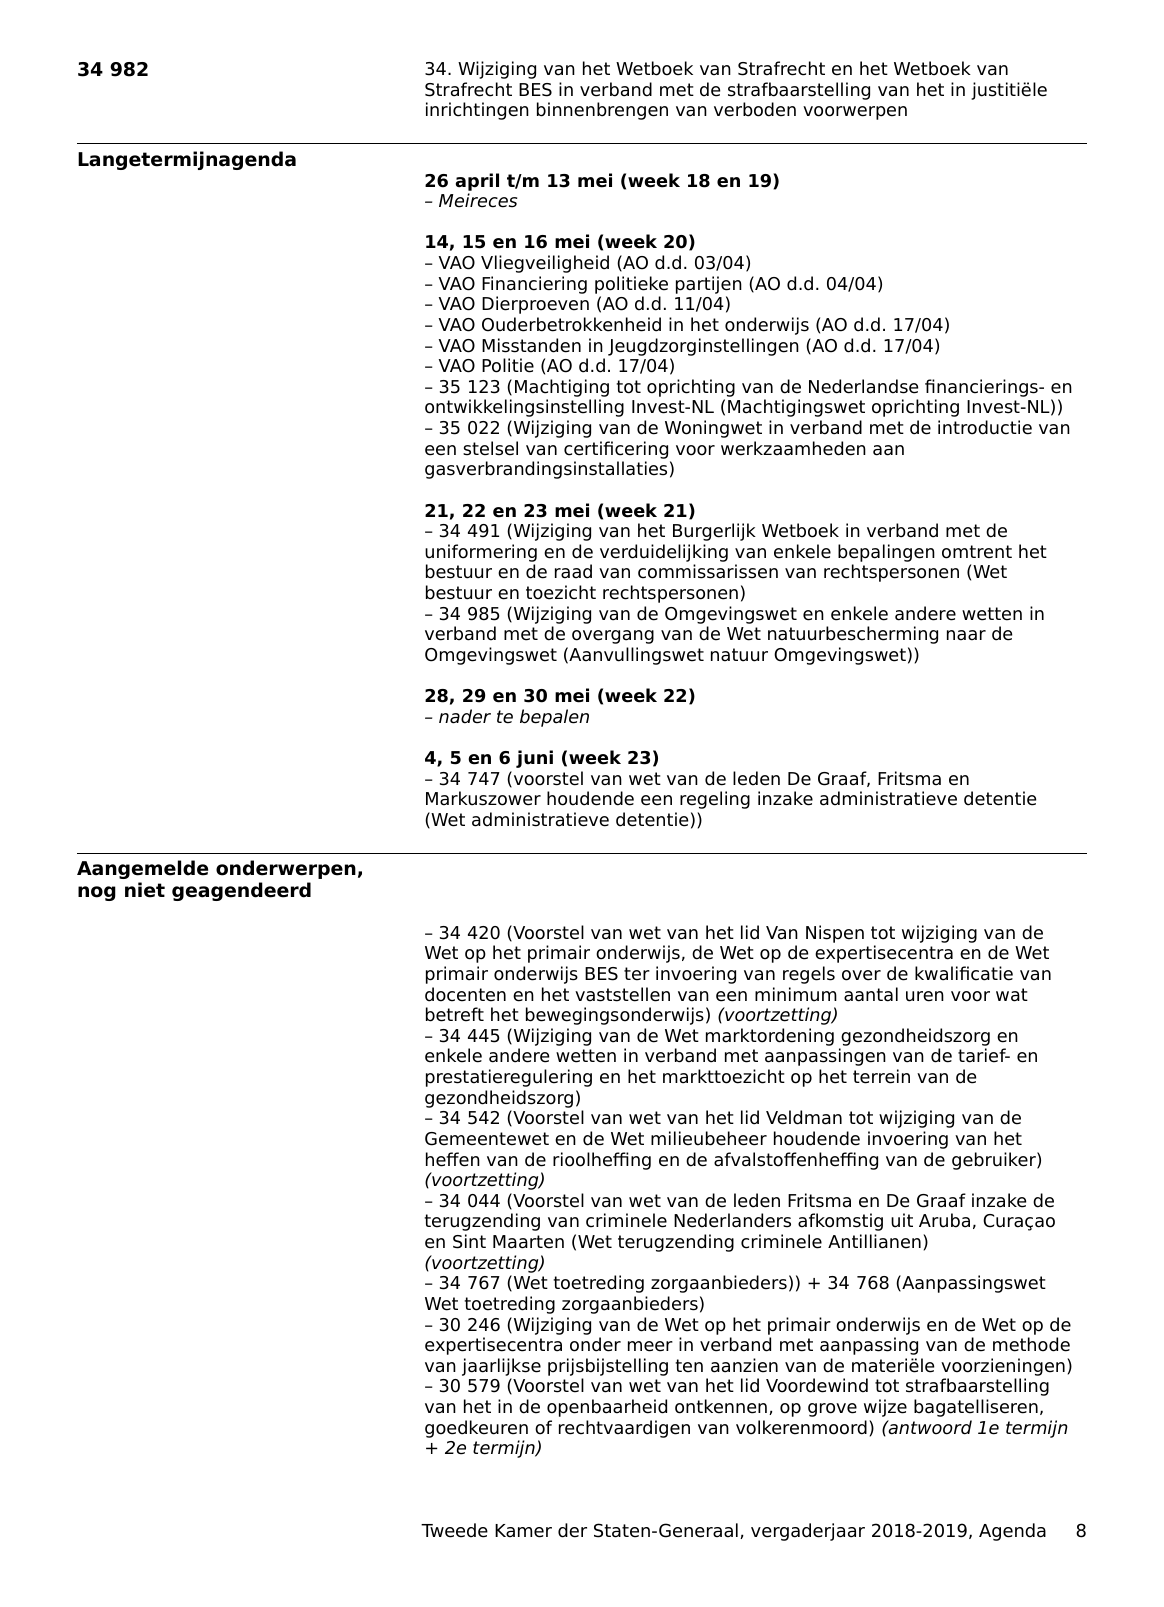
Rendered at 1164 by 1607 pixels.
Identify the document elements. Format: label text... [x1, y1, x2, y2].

table_cell [77, 171, 401, 191]
table_cell [77, 1108, 401, 1191]
table_cell [401, 59, 418, 121]
table_cell [401, 1273, 418, 1314]
table_cell [401, 1376, 418, 1459]
table_cell [401, 212, 418, 232]
table_cell [401, 1191, 418, 1253]
table_cell [77, 769, 401, 831]
table_cell [77, 728, 401, 748]
table_cell [77, 521, 401, 604]
table_cell [77, 253, 401, 274]
table_header Langetermijnagenda [77, 144, 401, 171]
table_cell 34. Wijziging van het Wetboek van Strafrecht en het Wetboek van Strafrecht BES in verband met de strafbaarstelling van het in justitiële inrichtingen binnenbrengen van verboden voorwerpen [418, 59, 1087, 121]
table_cell [401, 315, 418, 336]
table_cell [77, 748, 401, 769]
table_cell [401, 686, 418, 707]
table_cell [401, 418, 418, 480]
table_cell [401, 1253, 418, 1273]
table_header Aangemelde onderwerpen, nog niet geagendeerd [77, 854, 401, 902]
table_cell – 34 445 (Wijziging van de Wet marktordening gezondheidszorg en enkele andere wetten in verband met aanpassingen van de tarief- en prestatieregulering en het markttoezicht op het terrein van de gezondheidszorg) [418, 1026, 1087, 1108]
table_cell – Meireces [418, 191, 1087, 212]
table_cell – 35 123 (Machtiging tot oprichting van de Nederlandse financierings- en ontwikkelingsinstelling Invest-NL (Machtigingswet oprichting Invest-NL)) [418, 377, 1087, 418]
table_cell [401, 923, 418, 1026]
table_cell [77, 1273, 401, 1314]
table_cell – VAO Misstanden in Jeugdzorginstellingen (AO d.d. 17/04) [418, 336, 1087, 356]
table_header [401, 854, 418, 902]
table_cell 34 982 [77, 59, 401, 121]
table_header [418, 854, 1087, 902]
table_cell [77, 1191, 401, 1253]
table_cell [401, 666, 418, 686]
table_cell – VAO Politie (AO d.d. 17/04) [418, 356, 1087, 377]
table_cell [77, 480, 401, 501]
table_cell [401, 1108, 418, 1191]
table_cell 28, 29 en 30 mei (week 22) [418, 686, 1087, 707]
table_cell [401, 253, 418, 274]
table_cell – 34 044 (Voorstel van wet van de leden Fritsma en De Graaf inzake de terugzending van criminele Nederlanders afkomstig uit Aruba, Curaçao en Sint Maarten (Wet terugzending criminele Antillianen) [418, 1191, 1087, 1253]
table_cell [401, 191, 418, 212]
table_cell [77, 604, 401, 666]
table_cell [77, 377, 401, 418]
table_cell [401, 233, 418, 253]
table_cell – 34 420 (Voorstel van wet van het lid Van Nispen tot wijziging van de Wet op het primair onderwijs, de Wet op de expertisecentra en de Wet primair onderwijs BES ter invoering van regels over de kwalificatie van docenten en het vaststellen van een minimum aantal uren voor wat betreft het bewegingsonderwijs) (voortzetting) [418, 923, 1087, 1026]
table_cell [401, 748, 418, 769]
table_cell [401, 728, 418, 748]
table_cell 26 april t/m 13 mei (week 18 en 19) [418, 171, 1087, 191]
table_cell – 34 542 (Voorstel van wet van het lid Veldman tot wijziging van de Gemeentewet en de Wet milieubeheer houdende invoering van het heffen van de rioolheffing en de afvalstoffenheffing van de gebruiker) (voortzetting) [418, 1108, 1087, 1191]
table_cell [401, 604, 418, 666]
table_cell [77, 274, 401, 294]
table_cell [401, 1026, 418, 1108]
table_cell [77, 336, 401, 356]
table_cell [77, 315, 401, 336]
table_cell [77, 191, 401, 212]
table_cell [401, 521, 418, 604]
table_cell – 35 022 (Wijziging van de Woningwet in verband met de introductie van een stelsel van certificering voor werkzaamheden aan gasverbrandingsinstallaties) [418, 418, 1087, 480]
table_cell 14, 15 en 16 mei (week 20) [418, 233, 1087, 253]
table_cell – 34 767 (Wet toetreding zorgaanbieders)) + 34 768 (Aanpassingswet Wet toetreding zorgaanbieders) [418, 1273, 1087, 1314]
table_cell [401, 1315, 418, 1376]
table_cell (voortzetting) [418, 1253, 1087, 1273]
table_cell [418, 728, 1087, 748]
table_cell [418, 902, 1087, 923]
table_cell – 34 491 (Wijziging van het Burgerlijk Wetboek in verband met de uniformering en de verduidelijking van enkele bepalingen omtrent het bestuur en de raad van commissarissen van rechtspersonen (Wet bestuur en toezicht rechtspersonen) [418, 521, 1087, 604]
table_cell [77, 1315, 401, 1376]
table_cell [401, 274, 418, 294]
table_cell [401, 377, 418, 418]
table_cell [401, 769, 418, 831]
table_cell [77, 501, 401, 521]
table_cell – VAO Financiering politieke partijen (AO d.d. 04/04) [418, 274, 1087, 294]
table_cell [77, 418, 401, 480]
table_cell – 30 246 (Wijziging van de Wet op het primair onderwijs en de Wet op de expertisecentra onder meer in verband met aanpassing van de methode van jaarlijkse prijsbijstelling ten aanzien van de materiële voorzieningen) [418, 1315, 1087, 1376]
table_cell [77, 666, 401, 686]
table_cell [77, 923, 401, 1026]
table_cell [77, 1253, 401, 1273]
table_cell [401, 902, 418, 923]
table_cell [401, 171, 418, 191]
table_cell [401, 336, 418, 356]
table_cell – VAO Dierproeven (AO d.d. 11/04) [418, 294, 1087, 315]
table_cell – nader te bepalen [418, 707, 1087, 727]
table_cell [401, 707, 418, 727]
table_cell [77, 902, 401, 923]
table_cell [418, 480, 1087, 501]
table_cell [77, 707, 401, 727]
table_cell [77, 1026, 401, 1108]
table_cell [77, 1376, 401, 1459]
table_cell 4, 5 en 6 juni (week 23) [418, 748, 1087, 769]
table_cell [401, 356, 418, 377]
table_cell – VAO Vliegveiligheid (AO d.d. 03/04) [418, 253, 1087, 274]
table_cell [77, 686, 401, 707]
table_cell [401, 294, 418, 315]
table_cell [418, 212, 1087, 232]
table_cell [401, 501, 418, 521]
table_header [401, 144, 418, 171]
table_cell – 34 985 (Wijziging van de Omgevingswet en enkele andere wetten in verband met de overgang van de Wet natuurbescherming naar de Omgevingswet (Aanvullingswet natuur Omgevingswet)) [418, 604, 1087, 666]
table_cell [77, 294, 401, 315]
table_cell [418, 666, 1087, 686]
table_cell [77, 356, 401, 377]
table_cell – VAO Ouderbetrokkenheid in het onderwijs (AO d.d. 17/04) [418, 315, 1087, 336]
table_cell – 30 579 (Voorstel van wet van het lid Voordewind tot strafbaarstelling van het in de openbaarheid ontkennen, op grove wijze bagatelliseren, goedkeuren of rechtvaardigen van volkerenmoord) (antwoord 1e termijn + 2e termijn) [418, 1376, 1087, 1459]
table_cell [77, 233, 401, 253]
table_cell [401, 480, 418, 501]
table_header [418, 144, 1087, 171]
table_cell [77, 212, 401, 232]
table_cell 21, 22 en 23 mei (week 21) [418, 501, 1087, 521]
table_cell – 34 747 (voorstel van wet van de leden De Graaf, Fritsma en Markuszower houdende een regeling inzake administratieve detentie (Wet administratieve detentie)) [418, 769, 1087, 831]
